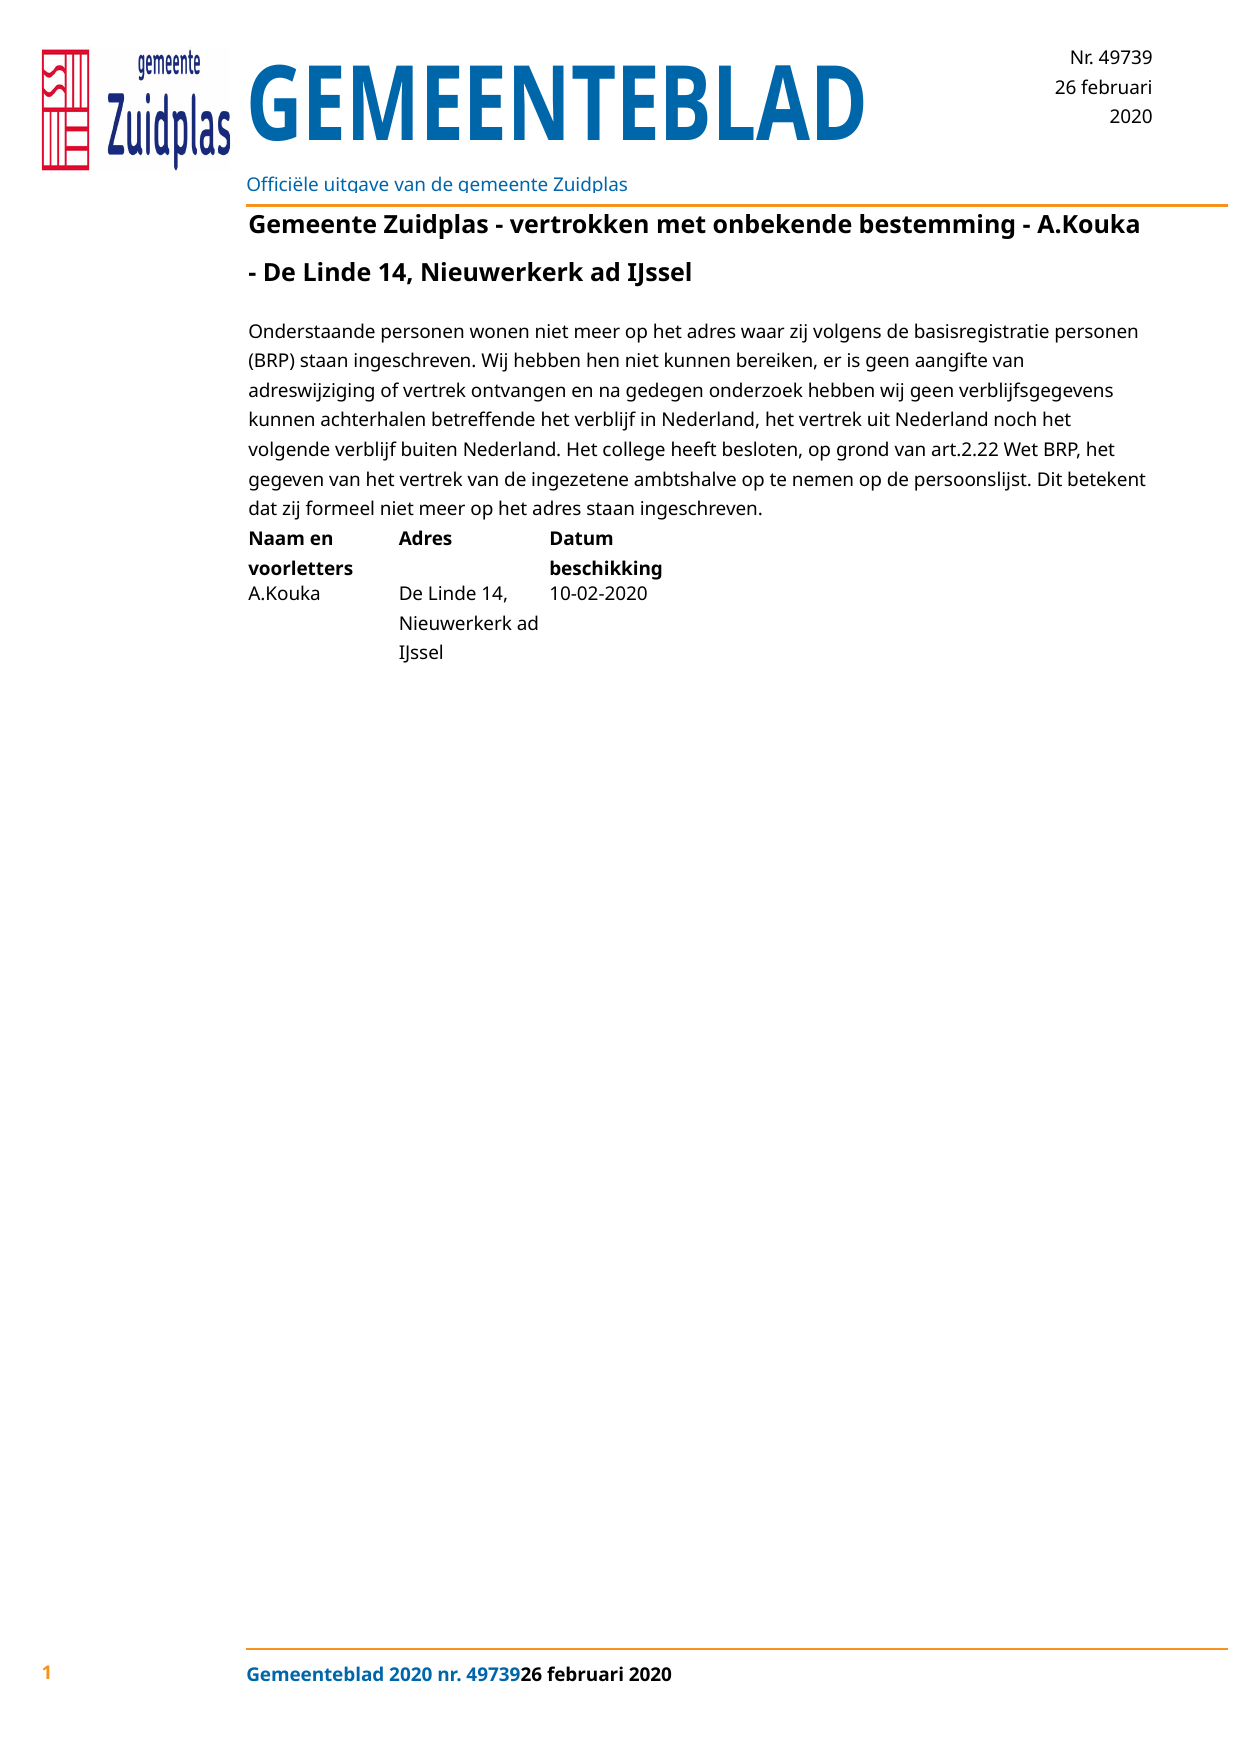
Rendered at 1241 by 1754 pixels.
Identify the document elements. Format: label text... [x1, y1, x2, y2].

text Gemeente Zuidplas - vertrokken met onbekende bestemming - A.Kouka - De Linde 14, Nieuwerkerk ad IJssel [248, 207, 1152, 288]
table_cell De Linde 14, Nieuwerkerk ad IJssel [399, 580, 549, 665]
table_header Naam en voorletters [248, 525, 398, 580]
table_header Adres [399, 525, 549, 580]
table_header Datum beschikking [549, 525, 700, 580]
text Onderstaande personen wonen niet meer op het adres waar zij volgens de basisregistratie personen (BRP) staan ingeschreven. Wij hebben hen niet kunnen bereiken, er is geen aangifte van adreswijziging of vertrek ontvangen en na gedegen onderzoek hebben wij geen verblijfsgegevens kunnen achterhalen betreffende het verblijf in Nederland, het vertrek uit Nederland noch het volgende verblijf buiten Nederland. Het college heeft besloten, op grond van art.2.22 Wet BRP, het gegeven van het vertrek van de ingezetene ambtshalve op te nemen op de persoonslijst. Dit betekent dat zij formeel niet meer op het adres staan ingeschreven. [248, 318, 1152, 521]
picture [41, 47, 231, 172]
table_cell 10-02-2020 [549, 580, 700, 665]
table_cell A.Kouka [248, 580, 398, 665]
